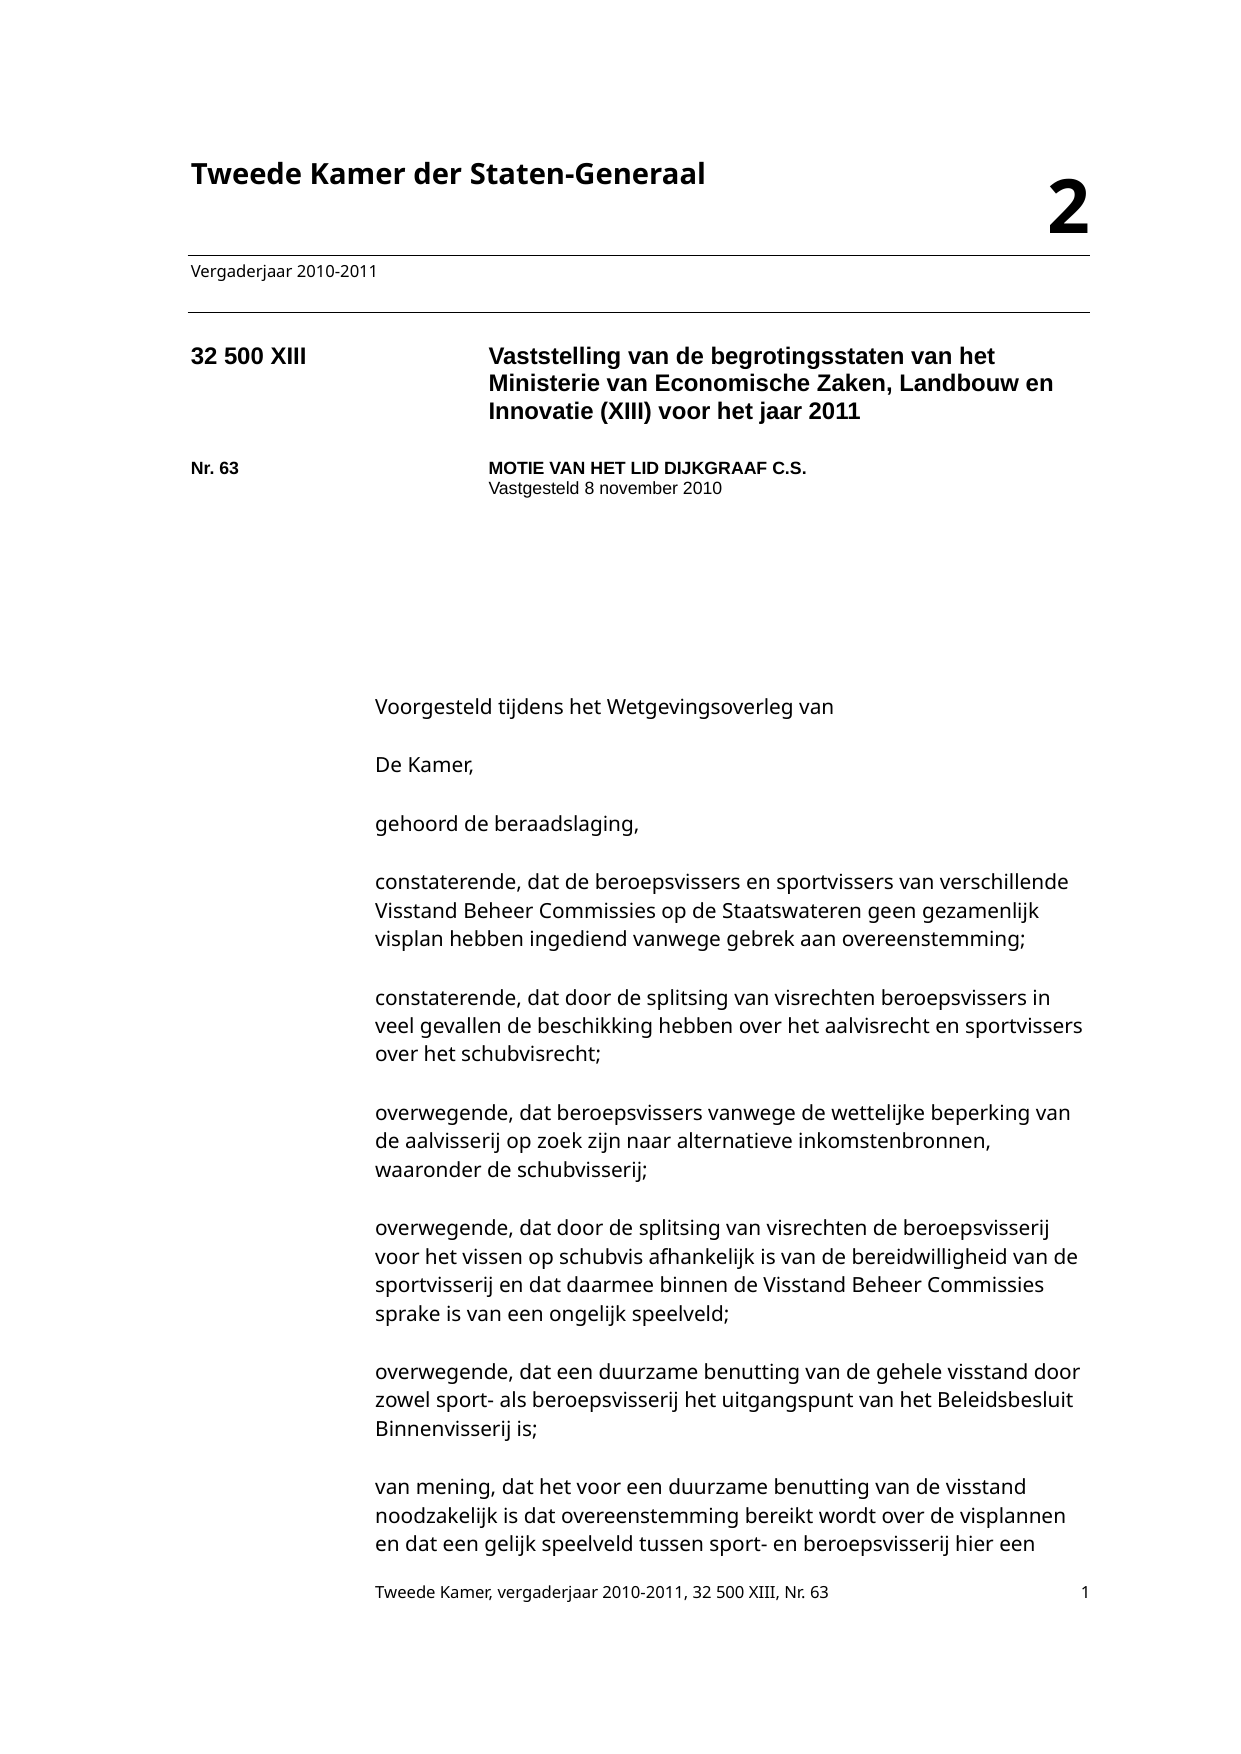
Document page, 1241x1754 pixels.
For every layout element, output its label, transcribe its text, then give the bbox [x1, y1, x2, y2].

table_cell Nr. 63 [188, 455, 485, 573]
text overwegende, dat een duurzame benutting van de gehele visstand door zowel sport- als beroepsvisserij het uitgangspunt van het Beleidsbesluit Binnenvisserij is; [375, 1357, 1090, 1442]
table_cell Vaststelling van de begrotingsstaten van het Ministerie van Economische Zaken, Landbouw en Innovatie (XIII) voor het jaar 2011 [485, 339, 1090, 454]
text constaterende, dat de beroepsvissers en sportvissers van verschillende Visstand Beheer Commissies op de Staatswateren geen gezamenlijk visplan hebben ingediend vanwege gebrek aan overeenstemming; [375, 867, 1090, 953]
table_cell [485, 313, 1090, 339]
text constaterende, dat door de splitsing van visrechten beroepsvissers in veel gevallen de beschikking hebben over het aalvisrecht en sportvissers over het schubvisrecht; [375, 983, 1090, 1068]
text overwegende, dat beroepsvissers vanwege de wettelijke beperking van de aalvisserij op zoek zijn naar alternatieve inkomstenbronnen, waaronder de schubvisserij; [375, 1098, 1090, 1183]
table_cell MOTIE VAN HET LID DIJKGRAAF C.S. Vastgesteld 8 november 2010 [485, 455, 1090, 573]
text overwegende, dat door de splitsing van visrechten de beroepsvisserij voor het vissen op schubvis afhankelijk is van de bereidwilligheid van de sportvisserij en dat daarmee binnen de Visstand Beheer Commissies sprake is van een ongelijk speelveld; [375, 1213, 1090, 1327]
text De Kamer, [375, 751, 1090, 779]
text gehoord de beraadslaging, [375, 809, 1090, 837]
table_cell 32 500 XIII [188, 339, 485, 454]
table_cell Vergaderjaar 2010-2011 [188, 256, 485, 312]
table_header Tweede Kamer der Staten-Generaal [188, 150, 909, 255]
text Voorgesteld tijdens het Wetgevingsoverleg van [375, 692, 1090, 721]
table_header 2 [910, 150, 1090, 255]
text van mening, dat het voor een duurzame benutting van de visstand noodzakelijk is dat overeenstemming bereikt wordt over de visplannen en dat een gelijk speelveld tussen sport- en beroepsvisserij hier een [375, 1472, 1090, 1558]
table_cell [188, 313, 485, 339]
table_cell [485, 256, 1090, 312]
